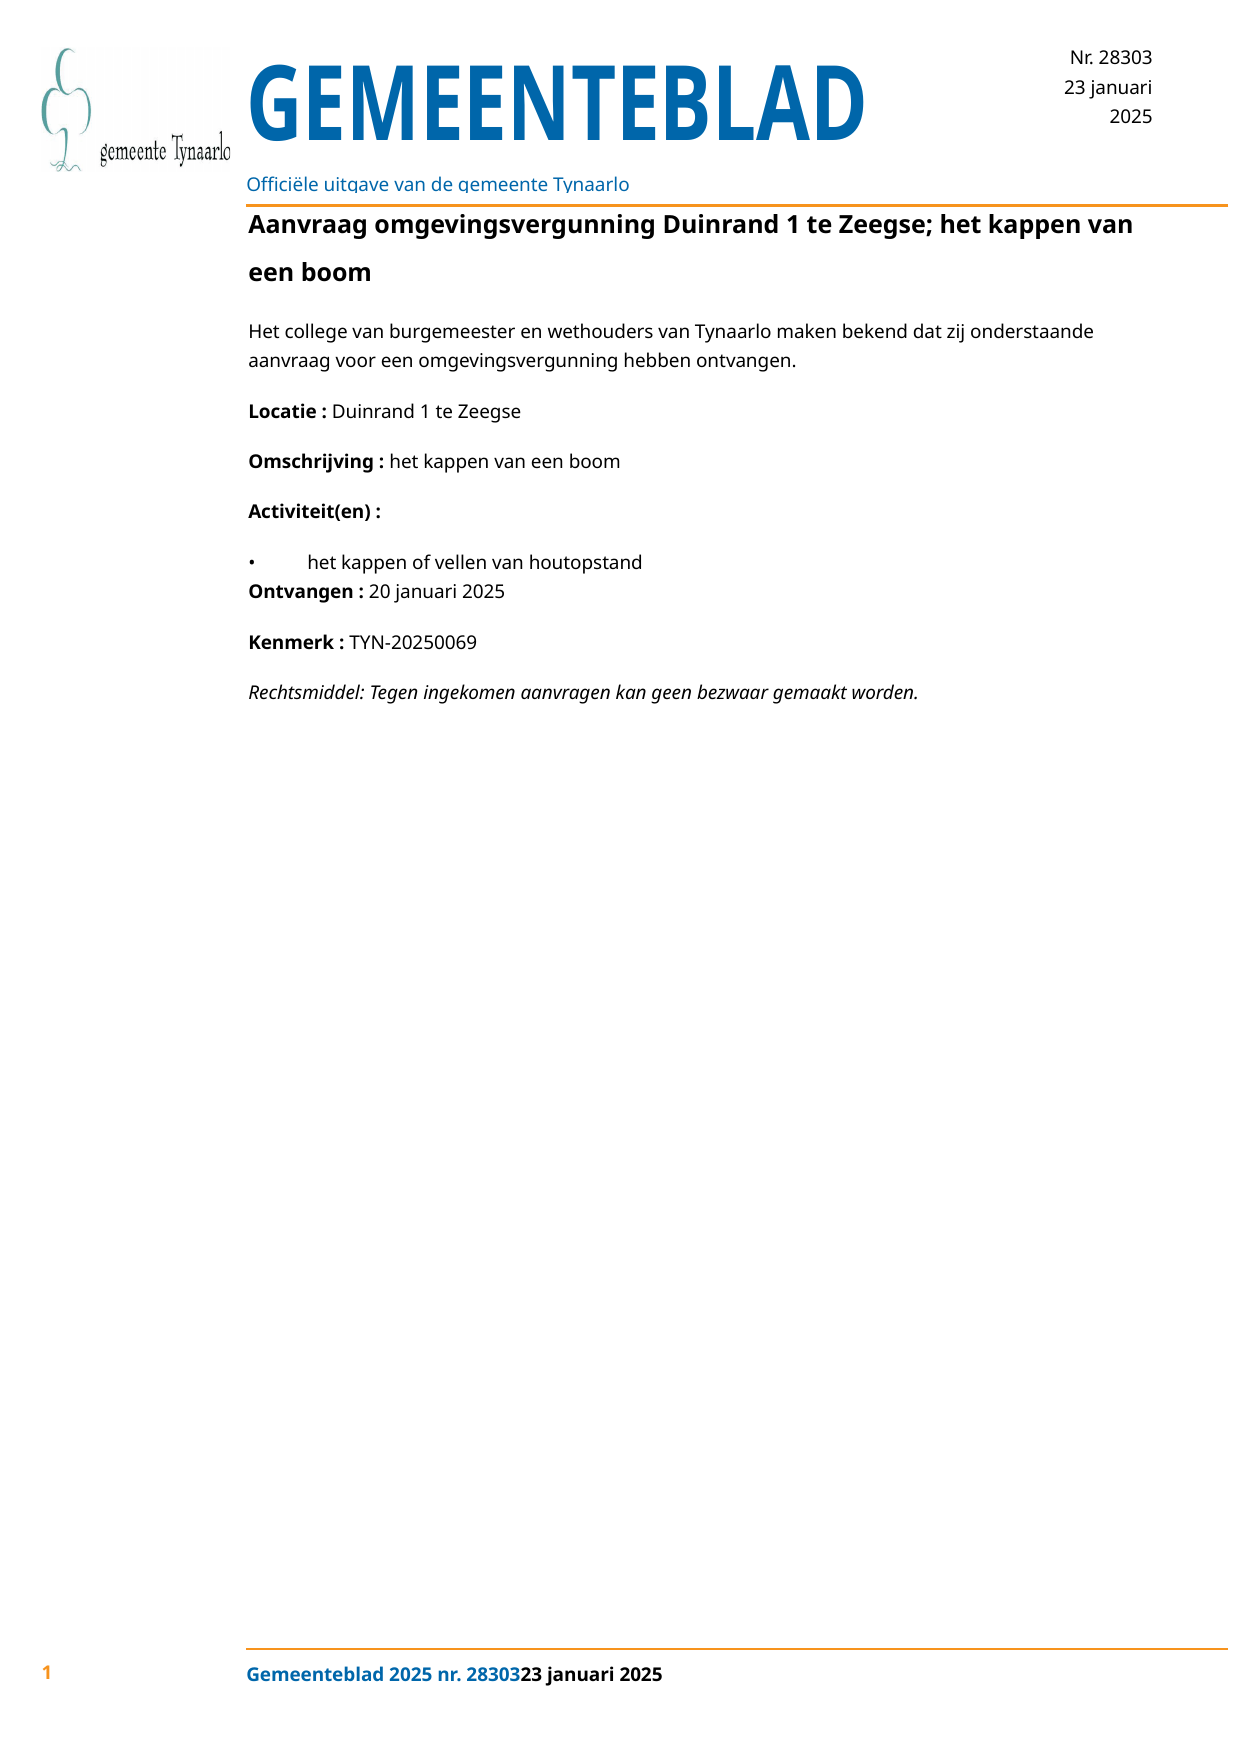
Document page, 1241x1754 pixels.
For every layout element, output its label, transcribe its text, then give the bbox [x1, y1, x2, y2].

text Het college van burgemeester en wethouders van Tynaarlo maken bekend dat zij onderstaande aanvraag voor een omgevingsvergunning hebben ontvangen. [248, 318, 1152, 373]
text Locatie : Duinrand 1 te Zeegse [248, 398, 1152, 424]
text Ontvangen : 20 januari 2025 [248, 579, 1152, 604]
list het kappen of vellen van houtopstand [248, 549, 1152, 575]
text Activiteit(en) : [248, 499, 1152, 524]
text Aanvraag omgevingsvergunning Duinrand 1 te Zeegse; het kappen van een boom [248, 207, 1152, 288]
text Kenmerk : TYN-20250069 [248, 629, 1152, 655]
text Omschrijving : het kappen van een boom [248, 448, 1152, 474]
picture [41, 47, 231, 172]
text Rechtsmiddel: Tegen ingekomen aanvragen kan geen bezwaar gemaakt worden. [248, 679, 1152, 705]
